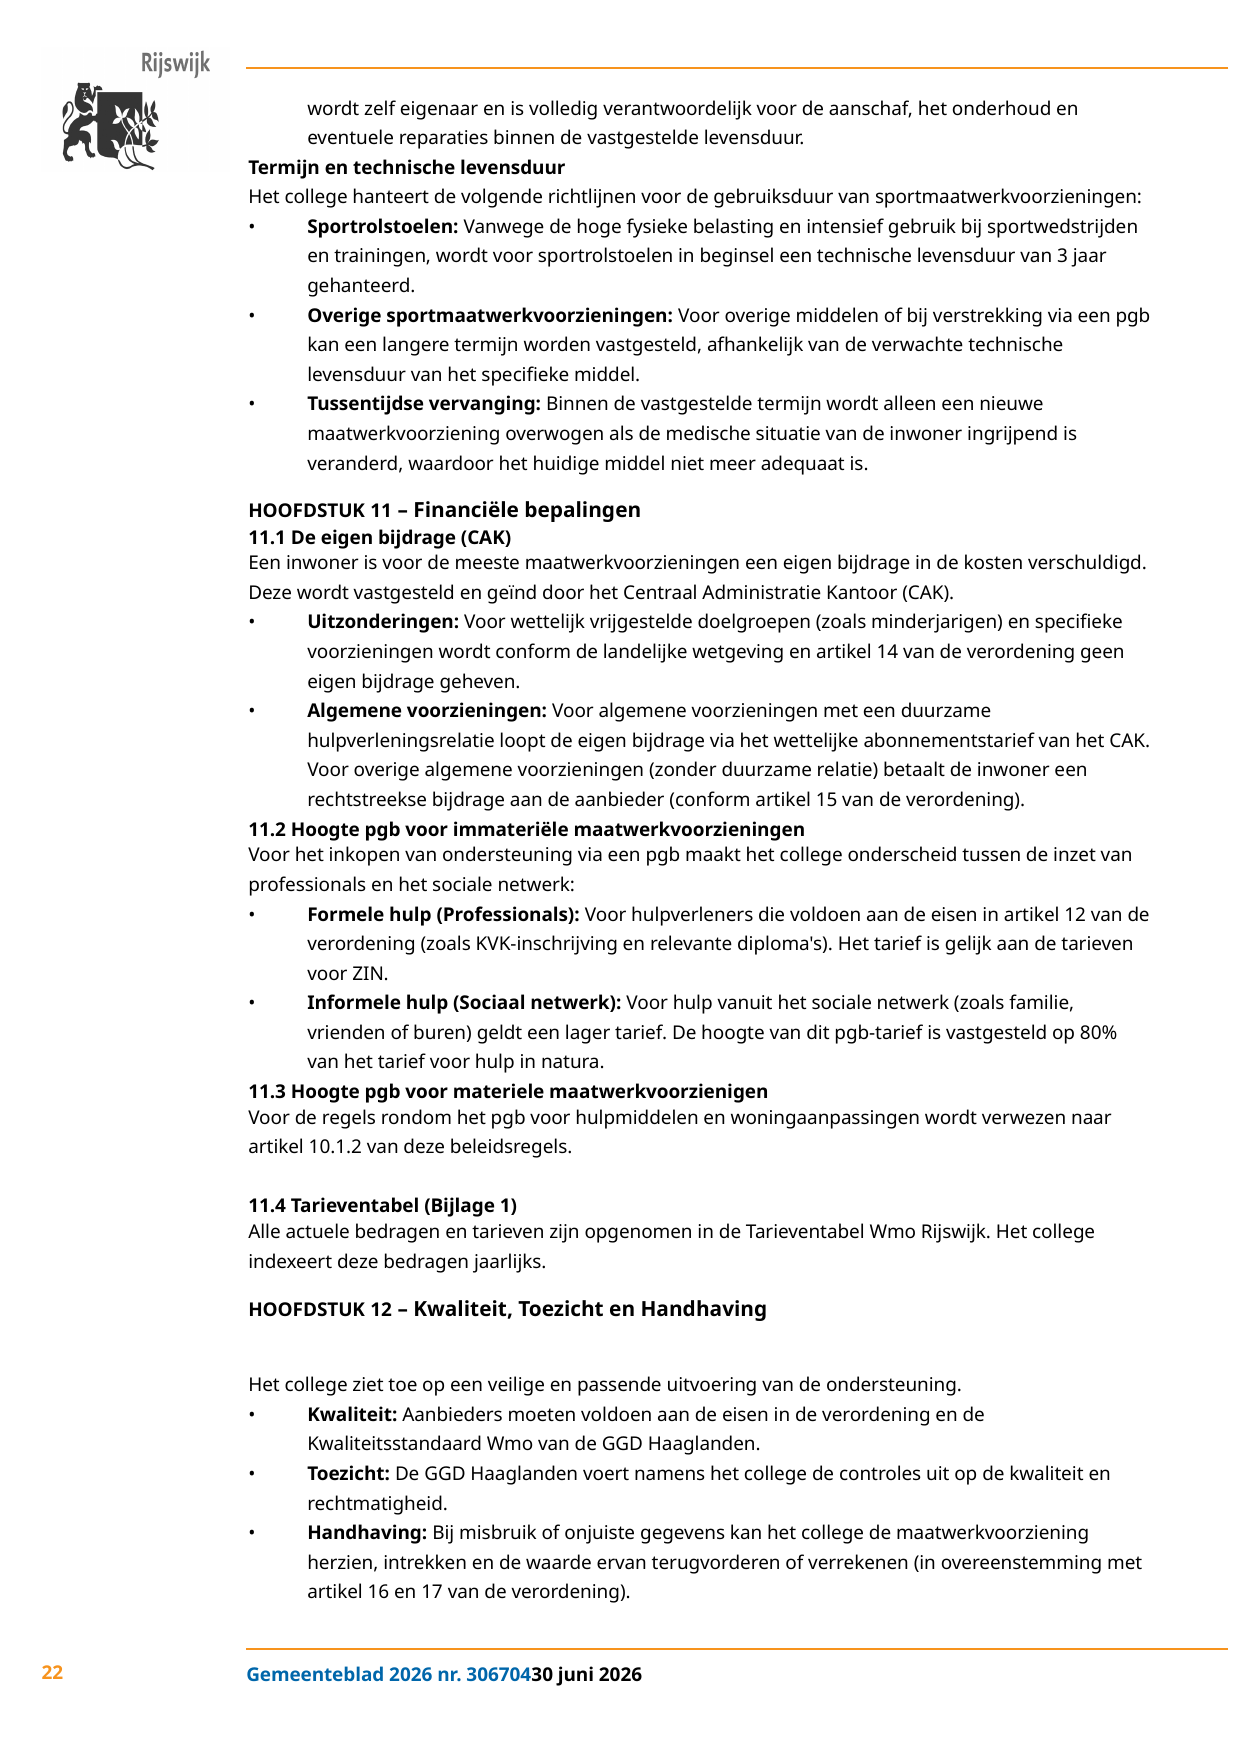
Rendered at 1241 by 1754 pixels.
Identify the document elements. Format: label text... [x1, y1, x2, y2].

list Uitzonderingen: Voor wettelijk vrijgestelde doelgroepen (zoals minderjarigen) en specifieke voorzieningen wordt conform de landelijke wetgeving en artikel 14 van de verordening geen eigen bijdrage geheven. [248, 609, 1152, 694]
picture [41, 47, 231, 172]
list Tussentijdse vervanging: Binnen de vastgestelde termijn wordt alleen een nieuwe maatwerkvoorziening overwogen als de medische situatie van de inwoner ingrijpend is veranderd, waardoor het huidige middel niet meer adequaat is. [248, 391, 1152, 476]
text Voor het inkopen van ondersteuning via een pgb maakt het college onderscheid tussen de inzet van professionals en het sociale netwerk: [248, 842, 1152, 897]
list Algemene voorzieningen: Voor algemene voorzieningen met een duurzame hulpverleningsrelatie loopt de eigen bijdrage via het wettelijke abonnementstarief van het CAK. Voor overige algemene voorzieningen (zonder duurzame relatie) betaalt de inwoner een rechtstreekse bijdrage aan de aanbieder (conform artikel 15 van de verordening). [248, 697, 1152, 812]
list Formele hulp (Professionals): Voor hulpverleners die voldoen aan de eisen in artikel 12 van de verordening (zoals KVK-inschrijving en relevante diploma's). Het tarief is gelijk aan de tarieven voor ZIN. [248, 901, 1152, 986]
text 11.2 Hoogte pgb voor immateriële maatwerkvoorzieningen [248, 816, 1152, 842]
text 11.1 De eigen bijdrage (CAK) [248, 524, 1152, 549]
text 11.4 Tarieventabel (Bijlage 1) [248, 1193, 1152, 1218]
text Het college ziet toe op een veilige en passende uitvoering van de ondersteuning. [248, 1371, 1152, 1397]
list Handhaving: Bij misbruik of onjuiste gegevens kan het college de maatwerkvoorziening herzien, intrekken en de waarde ervan terugvorderen of verrekenen (in overeenstemming met artikel 16 en 17 van de verordening). [248, 1519, 1152, 1604]
list Toezicht: De GGD Haaglanden voert namens het college de controles uit op de kwaliteit en rechtmatigheid. [248, 1460, 1152, 1515]
list Overige sportmaatwerkvoorzieningen: Voor overige middelen of bij verstrekking via een pgb kan een langere termijn worden vastgesteld, afhankelijk van de verwachte technische levensduur van het specifieke middel. [248, 302, 1152, 387]
text Het college hanteert de volgende richtlijnen voor de gebruiksduur van sportmaatwerkvoorzieningen: [248, 183, 1152, 209]
list Sportrolstoelen: Vanwege de hoge fysieke belasting en intensief gebruik bij sportwedstrijden en trainingen, wordt voor sportrolstoelen in beginsel een technische levensduur van 3 jaar gehanteerd. [248, 213, 1152, 298]
text HOOFDSTUK 12 – Kwaliteit, Toezicht en Handhaving [248, 1294, 1152, 1322]
list Kwaliteit: Aanbieders moeten voldoen aan de eisen in de verordening en de Kwaliteitsstandaard Wmo van de GGD Haaglanden. [248, 1401, 1152, 1456]
text HOOFDSTUK 11 – Financiële bepalingen [248, 495, 1152, 524]
text 11.3 Hoogte pgb voor materiele maatwerkvoorzienigen [248, 1078, 1152, 1104]
text Termijn en technische levensduur [248, 154, 1152, 180]
text Een inwoner is voor de meeste maatwerkvoorzieningen een eigen bijdrage in de kosten verschuldigd. Deze wordt vastgesteld en geïnd door het Centraal Administratie Kantoor (CAK). [248, 549, 1152, 605]
list Informele hulp (Sociaal netwerk): Voor hulp vanuit het sociale netwerk (zoals familie, vrienden of buren) geldt een lager tarief. De hoogte van dit pgb-tarief is vastgesteld op 80% van het tarief voor hulp in natura. [248, 989, 1152, 1074]
text Alle actuele bedragen en tarieven zijn opgenomen in de Tarieventabel Wmo Rijswijk. Het college indexeert deze bedragen jaarlijks. [248, 1218, 1152, 1274]
text Voor de regels rondom het pgb voor hulpmiddelen en woningaanpassingen wordt verwezen naar artikel 10.1.2 van deze beleidsregels. [248, 1104, 1152, 1159]
list wordt zelf eigenaar en is volledig verantwoordelijk voor de aanschaf, het onderhoud en eventuele reparaties binnen de vastgestelde levensduur. [248, 95, 1152, 150]
